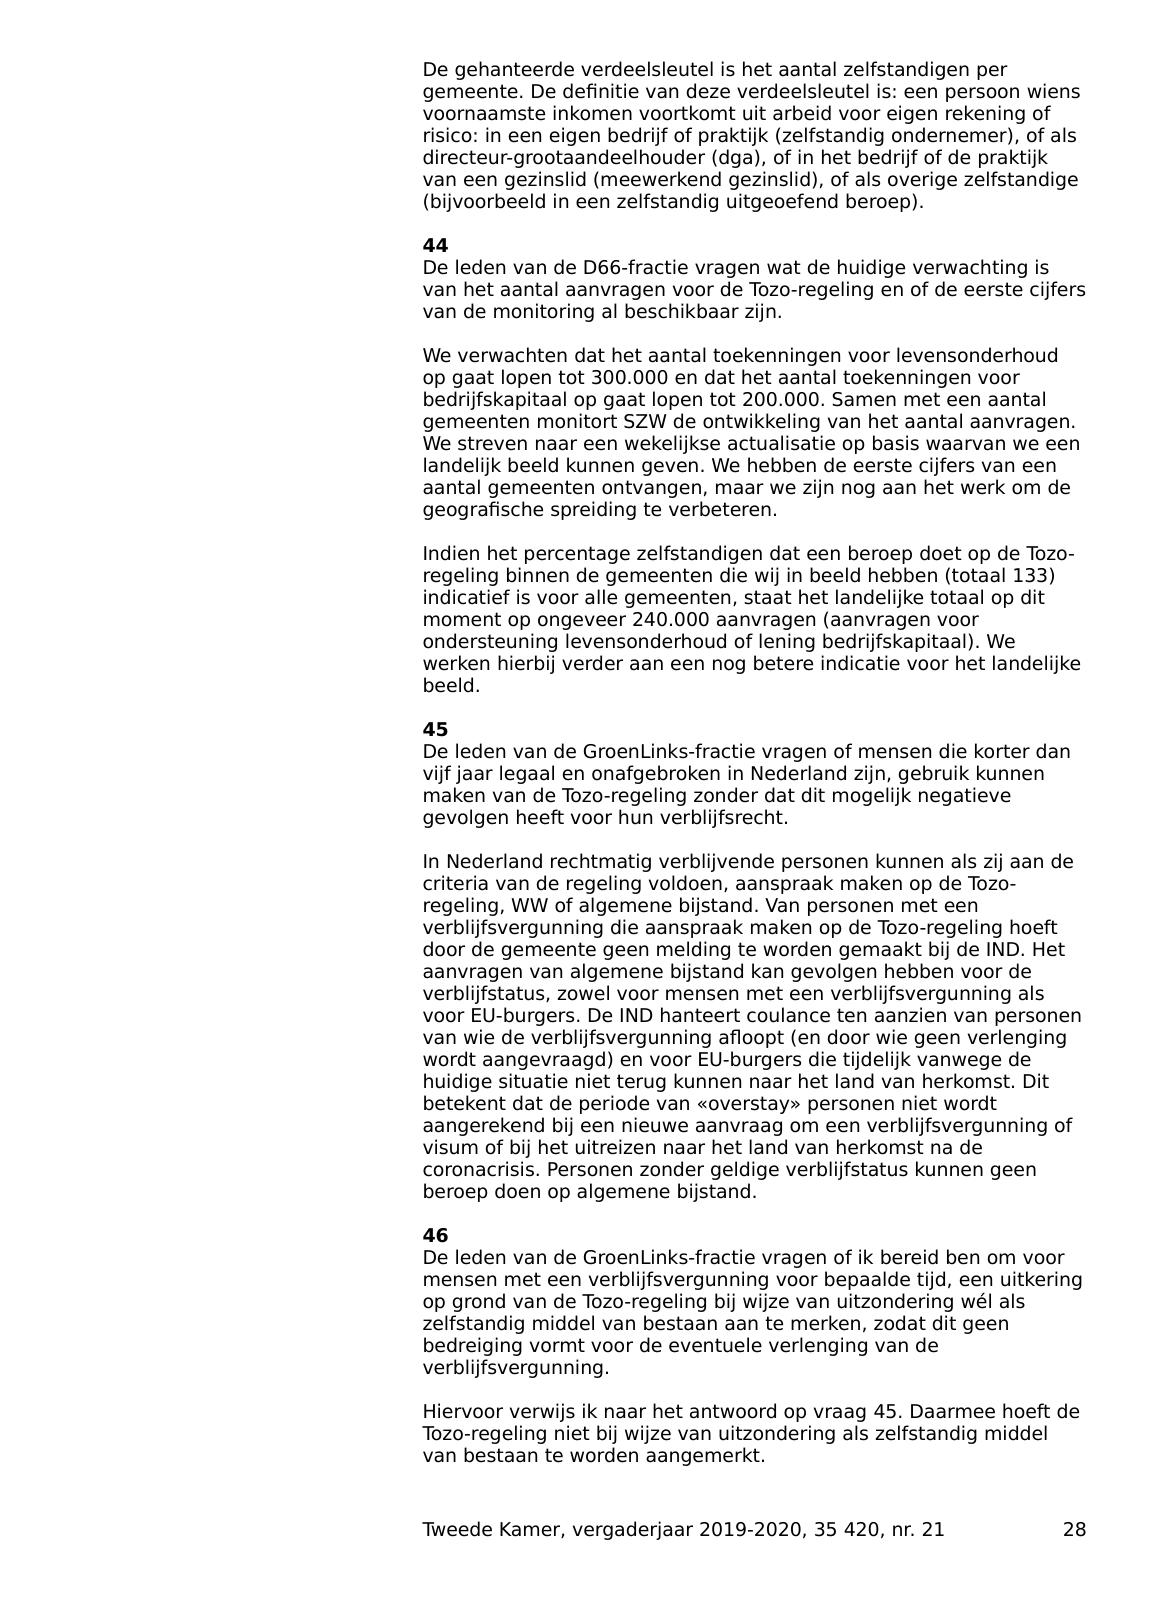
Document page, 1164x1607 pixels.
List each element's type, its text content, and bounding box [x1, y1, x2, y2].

text De leden van de GroenLinks-fractie vragen of mensen die korter dan vijf jaar legaal en onafgebroken in Nederland zijn, gebruik kunnen maken van de Tozo-regeling zonder dat dit mogelijk negatieve gevolgen heeft voor hun verblijfsrecht. [422, 741, 1087, 829]
text De leden van de D66-fractie vragen wat de huidige verwachting is van het aantal aanvragen voor de Tozo-regeling en of de eerste cijfers van de monitoring al beschikbaar zijn. [422, 257, 1087, 323]
text Hiervoor verwijs ik naar het antwoord op vraag 45. Daarmee hoeft de Tozo-regeling niet bij wijze van uitzondering als zelfstandig middel van bestaan te worden aangemerkt. [422, 1401, 1087, 1467]
text In Nederland rechtmatig verblijvende personen kunnen als zij aan de criteria van de regeling voldoen, aanspraak maken op de Tozo-regeling, WW of algemene bijstand. Van personen met een verblijfsvergunning die aanspraak maken op de Tozo-regeling hoeft door de gemeente geen melding te worden gemaakt bij de IND. Het aanvragen van algemene bijstand kan gevolgen hebben voor de verblijfstatus, zowel voor mensen met een verblijfsvergunning als voor EU-burgers. De IND hanteert coulance ten aanzien van personen van wie de verblijfsvergunning afloopt (en door wie geen verlenging wordt aangevraagd) en voor EU-burgers die tijdelijk vanwege de huidige situatie niet terug kunnen naar het land van herkomst. Dit betekent dat de periode van «overstay» personen niet wordt aangerekend bij een nieuwe aanvraag om een verblijfsvergunning of visum of bij het uitreizen naar het land van herkomst na de coronacrisis. Personen zonder geldige verblijfstatus kunnen geen beroep doen op algemene bijstand. [422, 851, 1087, 1203]
text We verwachten dat het aantal toekenningen voor levensonderhoud op gaat lopen tot 300.000 en dat het aantal toekenningen voor bedrijfskapitaal op gaat lopen tot 200.000. Samen met een aantal gemeenten monitort SZW de ontwikkeling van het aantal aanvragen. We streven naar een wekelijkse actualisatie op basis waarvan we een landelijk beeld kunnen geven. We hebben de eerste cijfers van een aantal gemeenten ontvangen, maar we zijn nog aan het werk om de geografische spreiding te verbeteren. [422, 345, 1087, 521]
text 45 [422, 719, 1087, 741]
text De leden van de GroenLinks-fractie vragen of ik bereid ben om voor mensen met een verblijfsvergunning voor bepaalde tijd, een uitkering op grond van de Tozo-regeling bij wijze van uitzondering wél als zelfstandig middel van bestaan aan te merken, zodat dit geen bedreiging vormt voor de eventuele verlenging van de verblijfsvergunning. [422, 1247, 1087, 1379]
text Indien het percentage zelfstandigen dat een beroep doet op de Tozo-regeling binnen de gemeenten die wij in beeld hebben (totaal 133) indicatief is voor alle gemeenten, staat het landelijke totaal op dit moment op ongeveer 240.000 aanvragen (aanvragen voor ondersteuning levensonderhoud of lening bedrijfskapitaal). We werken hierbij verder aan een nog betere indicatie voor het landelijke beeld. [422, 543, 1087, 697]
text 46 [422, 1225, 1087, 1247]
text De gehanteerde verdeelsleutel is het aantal zelfstandigen per gemeente. De definitie van deze verdeelsleutel is: een persoon wiens voornaamste inkomen voortkomt uit arbeid voor eigen rekening of risico: in een eigen bedrijf of praktijk (zelfstandig ondernemer), of als directeur-grootaandeelhouder (dga), of in het bedrijf of de praktijk van een gezinslid (meewerkend gezinslid), of als overige zelfstandige (bijvoorbeeld in een zelfstandig uitgeoefend beroep). [422, 59, 1087, 213]
text 44 [422, 235, 1087, 257]
